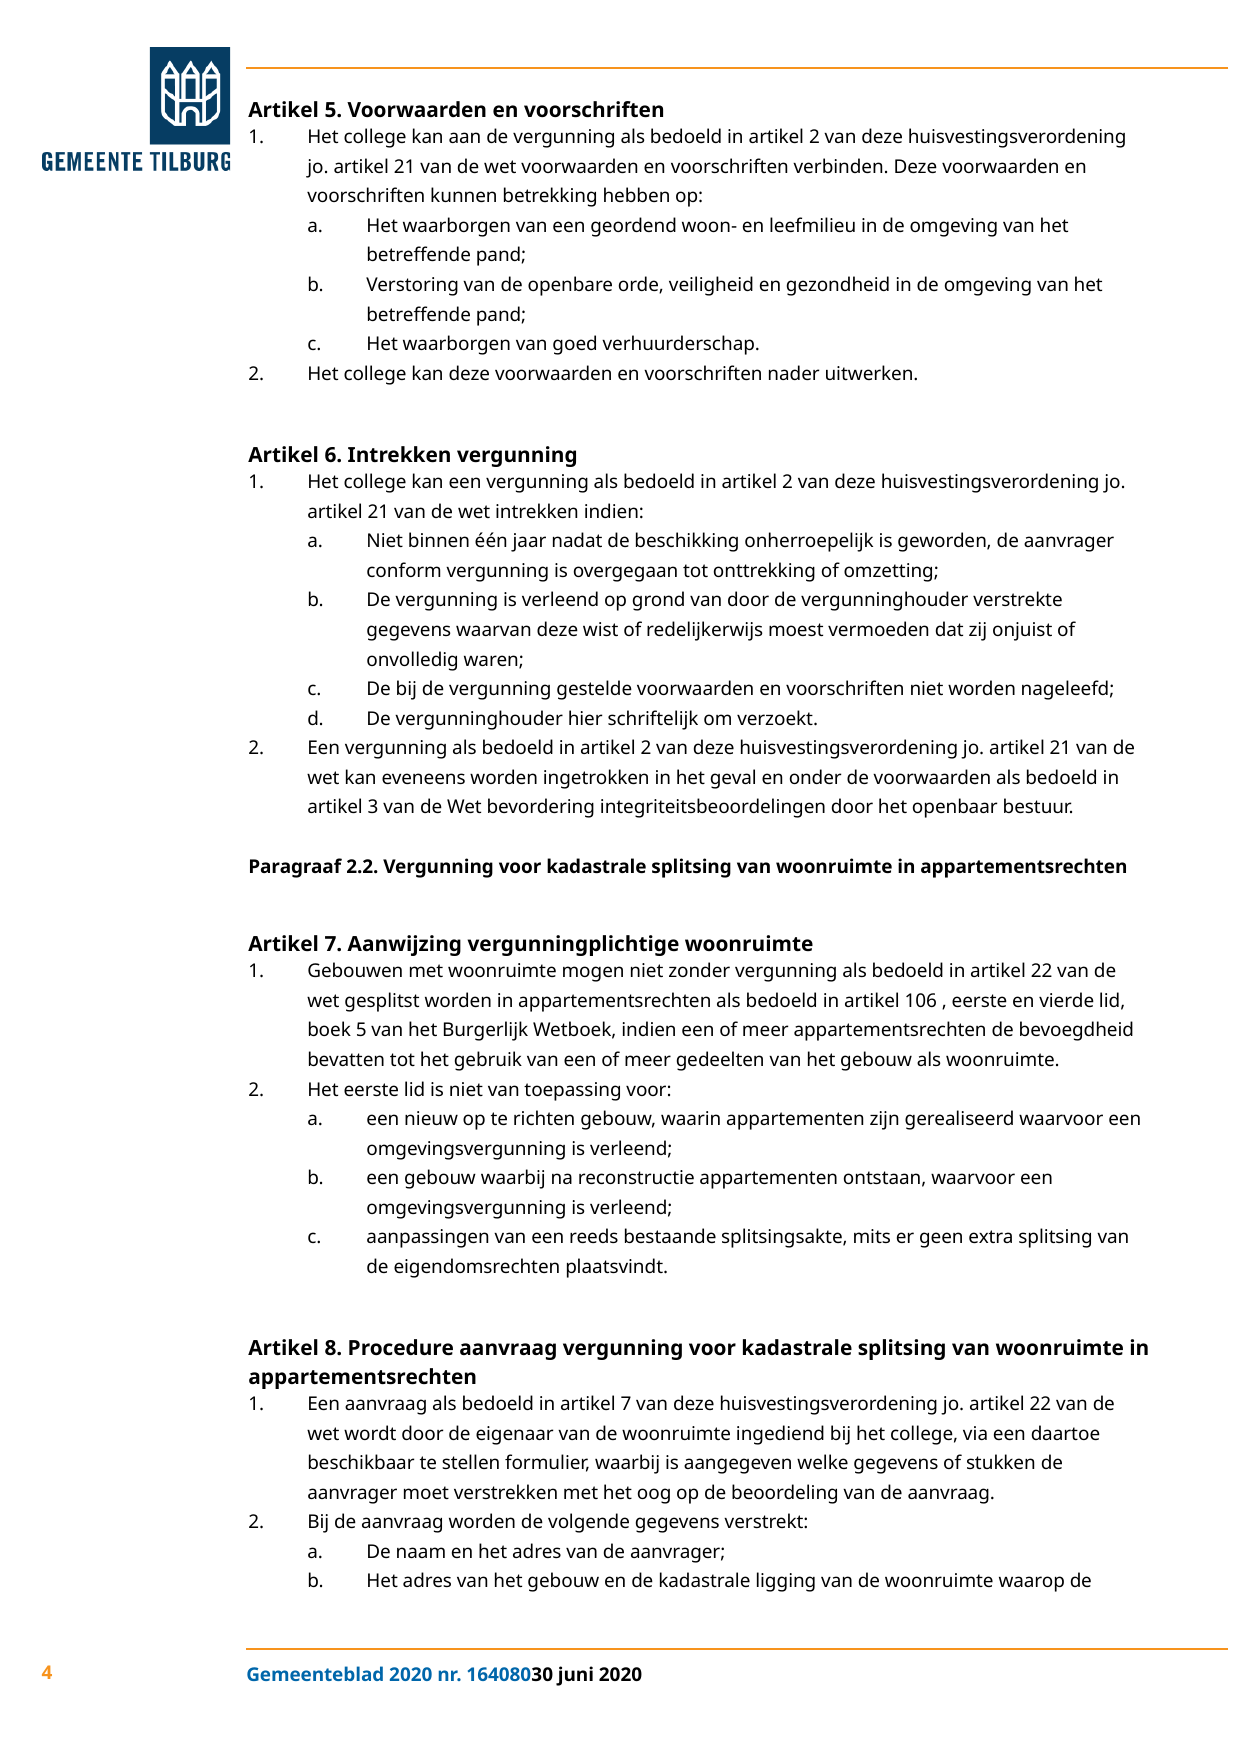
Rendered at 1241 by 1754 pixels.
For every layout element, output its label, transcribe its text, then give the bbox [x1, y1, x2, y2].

list Een aanvraag als bedoeld in artikel 7 van deze huisvestingsverordening jo. artikel 22 van de wet wordt door de eigenaar van de woonruimte ingediend bij het college, via een daartoe beschikbaar te stellen formulier, waarbij is aangegeven welke gegevens of stukken de aanvrager moet verstrekken met het oog op de beoordeling van de aanvraag. [248, 1390, 1152, 1505]
picture [41, 47, 231, 172]
list Het eerste lid is niet van toepassing voor: [248, 1076, 1152, 1102]
list Het college kan een vergunning als bedoeld in artikel 2 van deze huisvestingsverordening jo. artikel 21 van de wet intrekken indien: [248, 468, 1152, 524]
list Het waarborgen van goed verhuurderschap. [307, 330, 1152, 356]
list Gebouwen met woonruimte mogen niet zonder vergunning als bedoeld in artikel 22 van de wet gesplitst worden in appartementsrechten als bedoeld in artikel 106 , eerste en vierde lid, boek 5 van het Burgerlijk Wetboek, indien een of meer appartementsrechten de bevoegdheid bevatten tot het gebruik van een of meer gedeelten van het gebouw als woonruimte. [248, 957, 1152, 1072]
list Verstoring van de openbare orde, veiligheid en gezondheid in de omgeving van het betreffende pand; [307, 271, 1152, 326]
list De vergunning is verleend op grond van door de vergunninghouder verstrekte gegevens waarvan deze wist of redelijkerwijs moest vermoeden dat zij onjuist of onvolledig waren; [307, 587, 1152, 672]
list Het waarborgen van een geordend woon- en leefmilieu in de omgeving van het betreffende pand; [307, 212, 1152, 267]
text Artikel 6. Intrekken vergunning [248, 440, 1152, 468]
list Het college kan aan de vergunning als bedoeld in artikel 2 van deze huisvestingsverordening jo. artikel 21 van de wet voorwaarden en voorschriften verbinden. Deze voorwaarden en voorschriften kunnen betrekking hebben op: [248, 123, 1152, 208]
list De bij de vergunning gestelde voorwaarden en voorschriften niet worden nageleefd; [307, 675, 1152, 701]
list aanpassingen van een reeds bestaande splitsingsakte, mits er geen extra splitsing van de eigendomsrechten plaatsvindt. [307, 1224, 1152, 1279]
list Het adres van het gebouw en de kadastrale ligging van de woonruimte waarop de [307, 1568, 1152, 1593]
list een nieuw op te richten gebouw, waarin appartementen zijn gerealiseerd waarvoor een omgevingsvergunning is verleend; [307, 1105, 1152, 1161]
list Het college kan deze voorwaarden en voorschriften nader uitwerken. [248, 360, 1152, 386]
text Artikel 5. Voorwaarden en voorschriften [248, 95, 1152, 123]
text Artikel 8. Procedure aanvraag vergunning voor kadastrale splitsing van woonruimte in appartementsrechten [248, 1333, 1152, 1390]
text Paragraaf 2.2. Vergunning voor kadastrale splitsing van woonruimte in appartementsrechten [248, 853, 1152, 879]
list Niet binnen één jaar nadat de beschikking onherroepelijk is geworden, de aanvrager conform vergunning is overgegaan tot onttrekking of omzetting; [307, 527, 1152, 583]
text Artikel 7. Aanwijzing vergunningplichtige woonruimte [248, 929, 1152, 957]
list De vergunninghouder hier schriftelijk om verzoekt. [307, 705, 1152, 731]
list Bij de aanvraag worden de volgende gegevens verstrekt: [248, 1508, 1152, 1534]
list De naam en het adres van de aanvrager; [307, 1538, 1152, 1564]
list Een vergunning als bedoeld in artikel 2 van deze huisvestingsverordening jo. artikel 21 van de wet kan eveneens worden ingetrokken in het geval en onder de voorwaarden als bedoeld in artikel 3 van de Wet bevordering integriteitsbeoordelingen door het openbaar bestuur. [248, 734, 1152, 819]
list een gebouw waarbij na reconstructie appartementen ontstaan, waarvoor een omgevingsvergunning is verleend; [307, 1164, 1152, 1220]
